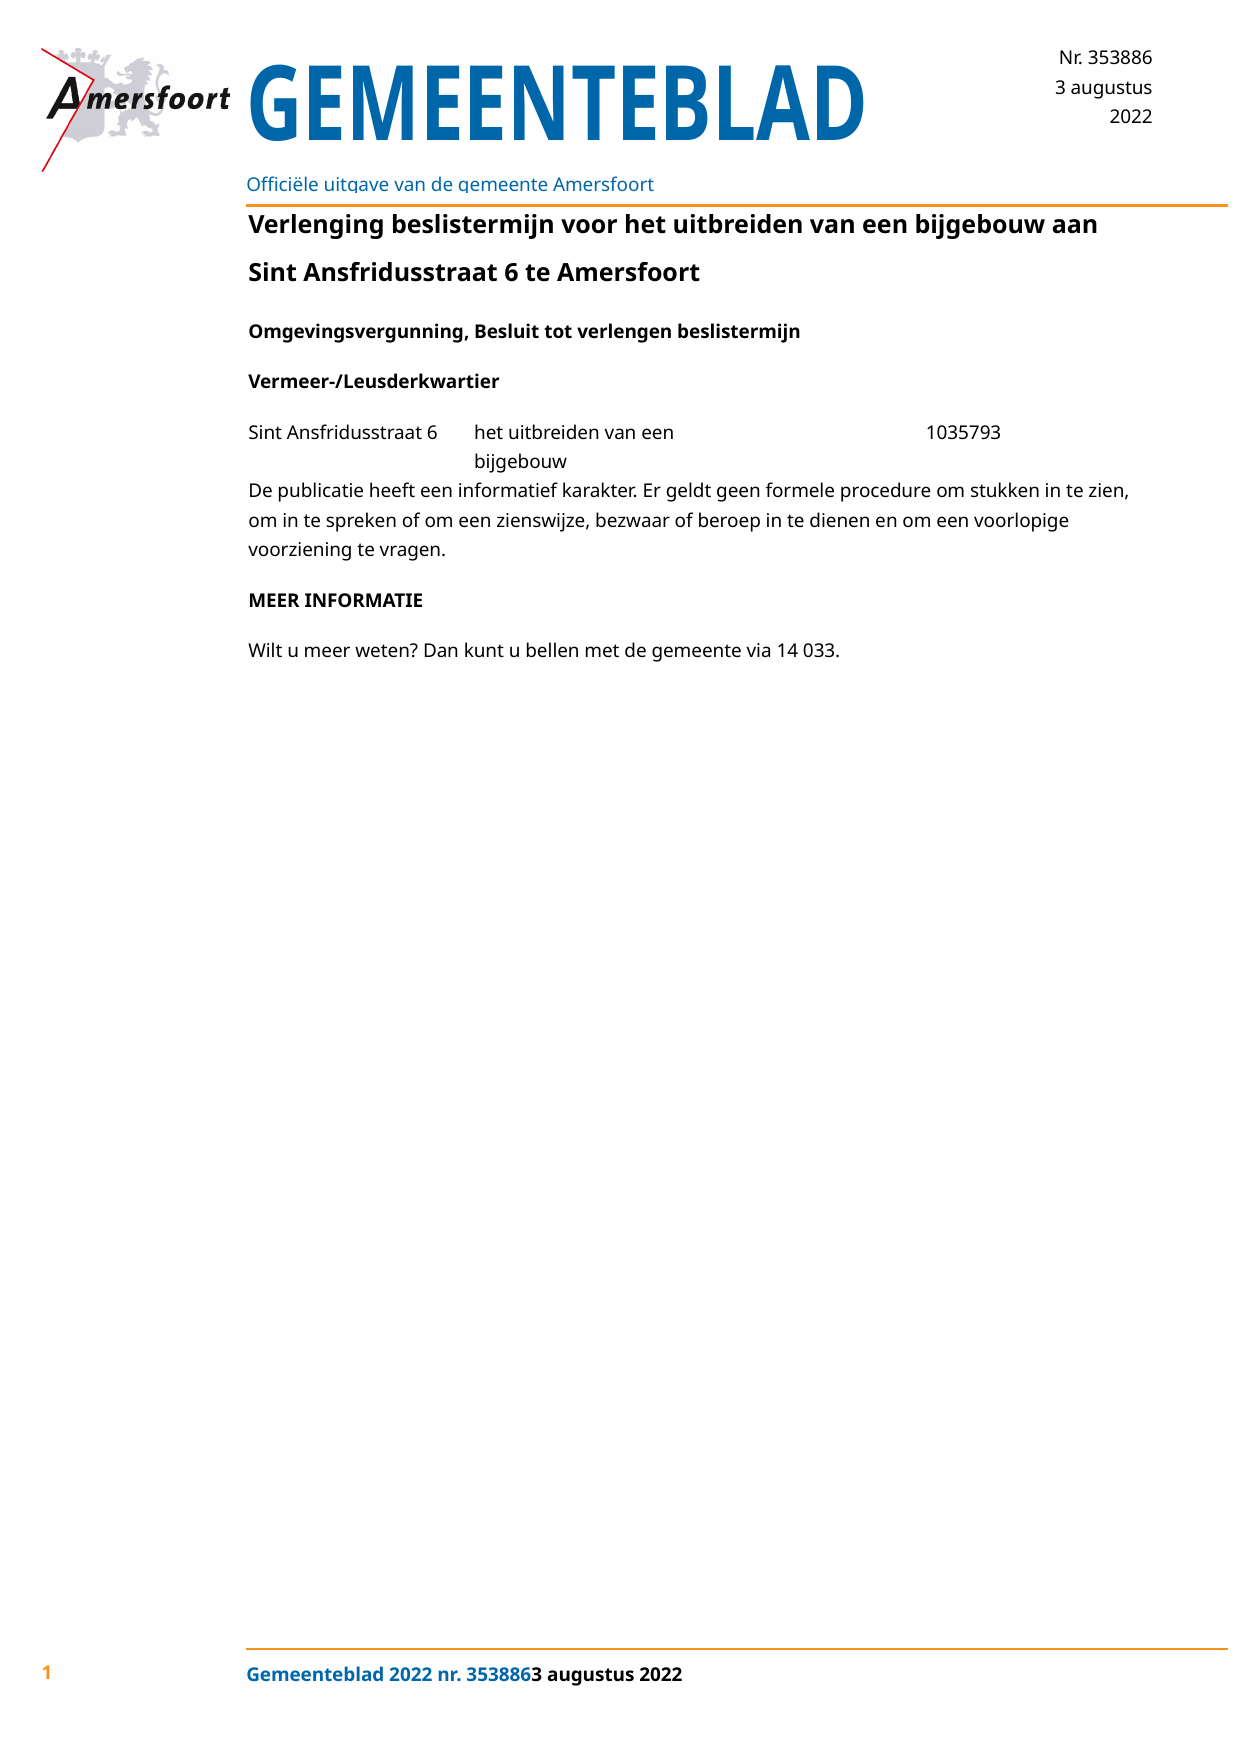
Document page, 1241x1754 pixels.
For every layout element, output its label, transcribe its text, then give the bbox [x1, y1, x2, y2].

text De publicatie heeft een informatief karakter. Er geldt geen formele procedure om stukken in te zien, om in te spreken of om een zienswijze, bezwaar of beroep in te dienen en om een voorlopige voorziening te vragen. [248, 477, 1152, 562]
text MEER INFORMATIE [248, 587, 1152, 613]
table_header het uitbreiden van een bijgebouw [474, 419, 700, 474]
text Wilt u meer weten? Dan kunt u bellen met de gemeente via 14 033. [248, 637, 1152, 663]
picture [41, 47, 231, 172]
table_header 1035793 [926, 419, 1152, 474]
text Verlenging beslistermijn voor het uitbreiden van een bijgebouw aan Sint Ansfridusstraat 6 te Amersfoort [248, 207, 1152, 288]
table_header Sint Ansfridusstraat 6 [248, 419, 474, 474]
table_header [700, 419, 926, 474]
text Omgevingsvergunning, Besluit tot verlengen beslistermijn [248, 318, 1152, 344]
text Vermeer-/Leusderkwartier [248, 368, 1152, 394]
